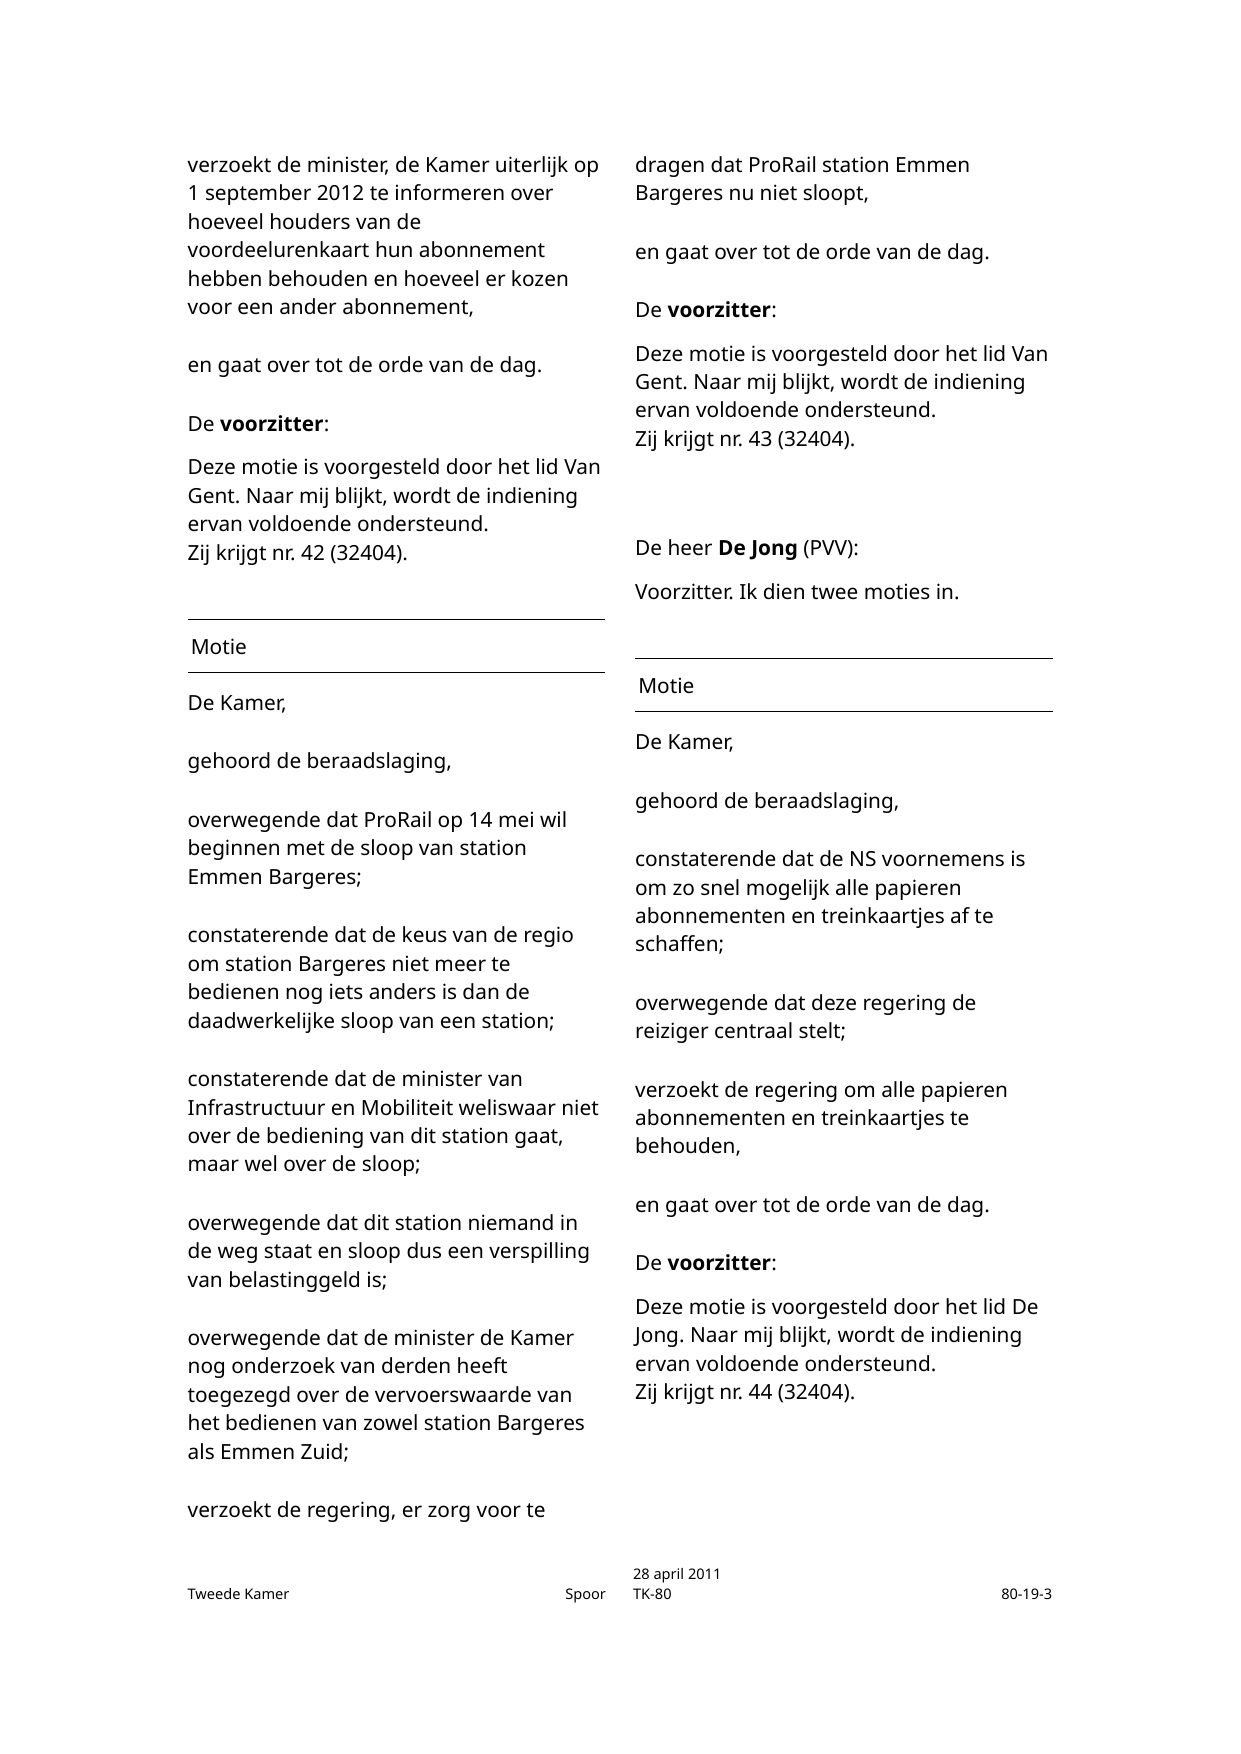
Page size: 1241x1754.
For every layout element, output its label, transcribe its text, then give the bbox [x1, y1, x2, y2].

text verzoekt de regering, er zorg voor te [187, 1495, 605, 1524]
text en gaat over tot de orde van de dag. [187, 351, 605, 379]
text constaterende dat de minister van Infrastructuur en Mobiliteit weliswaar niet over de bediening van dit station gaat, maar wel over de sloop; [187, 1064, 605, 1178]
text Zij krijgt nr. 43 (32404). [635, 424, 1053, 452]
text overwegende dat ProRail op 14 mei wil beginnen met de sloop van station Emmen Bargeres; [187, 805, 605, 890]
text overwegende dat deze regering de reiziger centraal stelt; [635, 988, 1053, 1045]
text constaterende dat de NS voornemens is om zo snel mogelijk alle papieren abonnementen en treinkaartjes af te schaffen; [635, 844, 1053, 958]
text verzoekt de minister, de Kamer uiterlijk op 1 september 2012 te informeren over hoeveel houders van de voordeelurenkaart hun abonnement hebben behouden en hoeveel er kozen voor een ander abonnement, [187, 150, 605, 321]
text dragen dat ProRail station Emmen Bargeres nu niet sloopt, [635, 150, 1053, 207]
text gehoord de beraadslaging, [187, 747, 605, 775]
text De heer De Jong (PVV): [635, 533, 1053, 562]
text Zij krijgt nr. 42 (32404). [187, 538, 605, 566]
text gehoord de beraadslaging, [635, 786, 1053, 814]
subtitle Motie [635, 659, 1053, 711]
text De voorzitter: [635, 1248, 1053, 1277]
text overwegende dat de minister de Kamer nog onderzoek van derden heeft toegezegd over de vervoerswaarde van het bedienen van zowel station Bargeres als Emmen Zuid; [187, 1323, 605, 1465]
text De Kamer, [187, 688, 605, 717]
text Zij krijgt nr. 44 (32404). [635, 1377, 1053, 1406]
text en gaat over tot de orde van de dag. [635, 1190, 1053, 1218]
text en gaat over tot de orde van de dag. [635, 237, 1053, 265]
text De Kamer, [635, 727, 1053, 756]
text Deze motie is voorgesteld door het lid De Jong. Naar mij blijkt, wordt de indiening ervan voldoende ondersteund. [635, 1292, 1053, 1377]
text Deze motie is voorgesteld door het lid Van Gent. Naar mij blijkt, wordt de indiening ervan voldoende ondersteund. [635, 339, 1053, 424]
text De voorzitter: [187, 409, 605, 437]
text  [635, 482, 1053, 511]
text constaterende dat de keus van de regio om station Bargeres niet meer te bedienen nog iets anders is dan de daadwerkelijke sloop van een station; [187, 920, 605, 1034]
subtitle Motie [187, 620, 605, 673]
text verzoekt de regering om alle papieren abonnementen en treinkaartjes te behouden, [635, 1075, 1053, 1160]
text De voorzitter: [635, 295, 1053, 324]
text Deze motie is voorgesteld door het lid Van Gent. Naar mij blijkt, wordt de indiening ervan voldoende ondersteund. [187, 452, 605, 538]
text overwegende dat dit station niemand in de weg staat en sloop dus een verspilling van belastinggeld is; [187, 1208, 605, 1293]
text Voorzitter. Ik dien twee moties in. [635, 577, 1053, 605]
